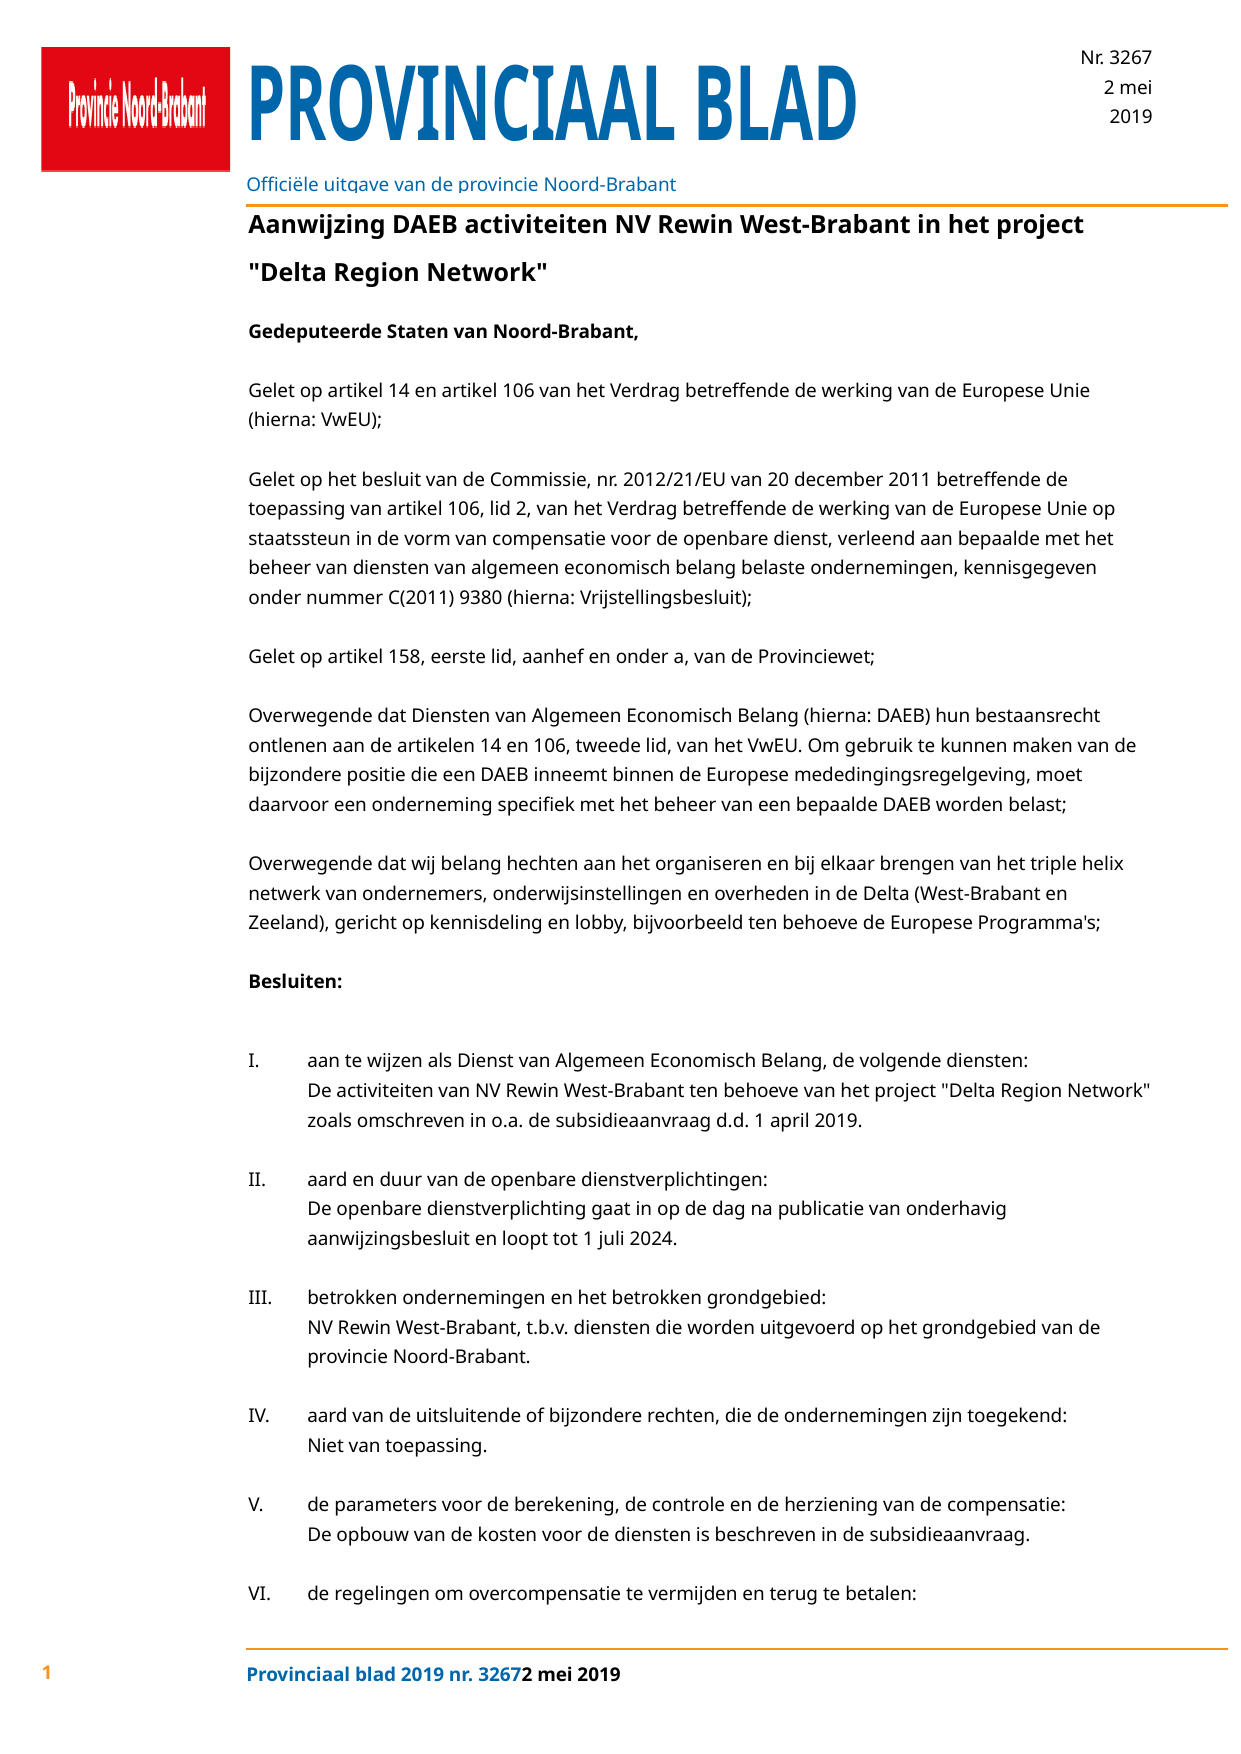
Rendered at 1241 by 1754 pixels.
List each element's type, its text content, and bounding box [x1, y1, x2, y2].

list De activiteiten van NV Rewin West-Brabant ten behoeve van het project "Delta Region Network" zoals omschreven in o.a. de subsidieaanvraag d.d. 1 april 2019. [248, 1077, 1152, 1132]
list De openbare dienstverplichting gaat in op de dag na publicatie van onderhavig aanwijzingsbesluit en loopt tot 1 juli 2024. [248, 1196, 1152, 1251]
text Aanwijzing DAEB activiteiten NV Rewin West-Brabant in het project "Delta Region Network" [248, 207, 1152, 288]
list De opbouw van de kosten voor de diensten is beschreven in de subsidieaanvraag. [248, 1521, 1152, 1547]
list de parameters voor de berekening, de controle en de herziening van de compensatie: [248, 1491, 1152, 1517]
list aan te wijzen als Dienst van Algemeen Economisch Belang, de volgende diensten: [248, 1048, 1152, 1073]
text Gelet op artikel 14 en artikel 106 van het Verdrag betreffende de werking van de Europese Unie (hierna: VwEU); [248, 377, 1152, 432]
text Overwegende dat wij belang hechten aan het organiseren en bij elkaar brengen van het triple helix netwerk van ondernemers, onderwijsinstellingen en overheden in de Delta (West-Brabant en Zeeland), gericht op kennisdeling en lobby, bijvoorbeeld ten behoeve de Europese Programma's; [248, 850, 1152, 935]
text Gelet op artikel 158, eerste lid, aanhef en onder a, van de Provinciewet; [248, 643, 1152, 669]
list betrokken ondernemingen en het betrokken grondgebied: [248, 1284, 1152, 1310]
list aard van de uitsluitende of bijzondere rechten, die de ondernemingen zijn toegekend: [248, 1403, 1152, 1428]
list NV Rewin West-Brabant, t.b.v. diensten die worden uitgevoerd op het grondgebied van de provincie Noord-Brabant. [248, 1314, 1152, 1369]
picture [41, 47, 231, 172]
text Besluiten: [248, 969, 1152, 994]
text Overwegende dat Diensten van Algemeen Economisch Belang (hierna: DAEB) hun bestaansrecht ontlenen aan de artikelen 14 en 106, tweede lid, van het VwEU. Om gebruik te kunnen maken van de bijzondere positie die een DAEB inneemt binnen de Europese mededingingsregelgeving, moet daarvoor een onderneming specifiek met het beheer van een bepaalde DAEB worden belast; [248, 702, 1152, 817]
text Gelet op het besluit van de Commissie, nr. 2012/21/EU van 20 december 2011 betreffende de toepassing van artikel 106, lid 2, van het Verdrag betreffende de werking van de Europese Unie op staatssteun in de vorm van compensatie voor de openbare dienst, verleend aan bepaalde met het beheer van diensten van algemeen economisch belang belaste ondernemingen, kennisgegeven onder nummer C(2011) 9380 (hierna: Vrijstellingsbesluit); [248, 466, 1152, 610]
list aard en duur van de openbare dienstverplichtingen: [248, 1166, 1152, 1192]
list Niet van toepassing. [248, 1432, 1152, 1458]
list de regelingen om overcompensatie te vermijden en terug te betalen: [248, 1580, 1152, 1606]
text Gedeputeerde Staten van Noord-Brabant, [248, 318, 1152, 344]
